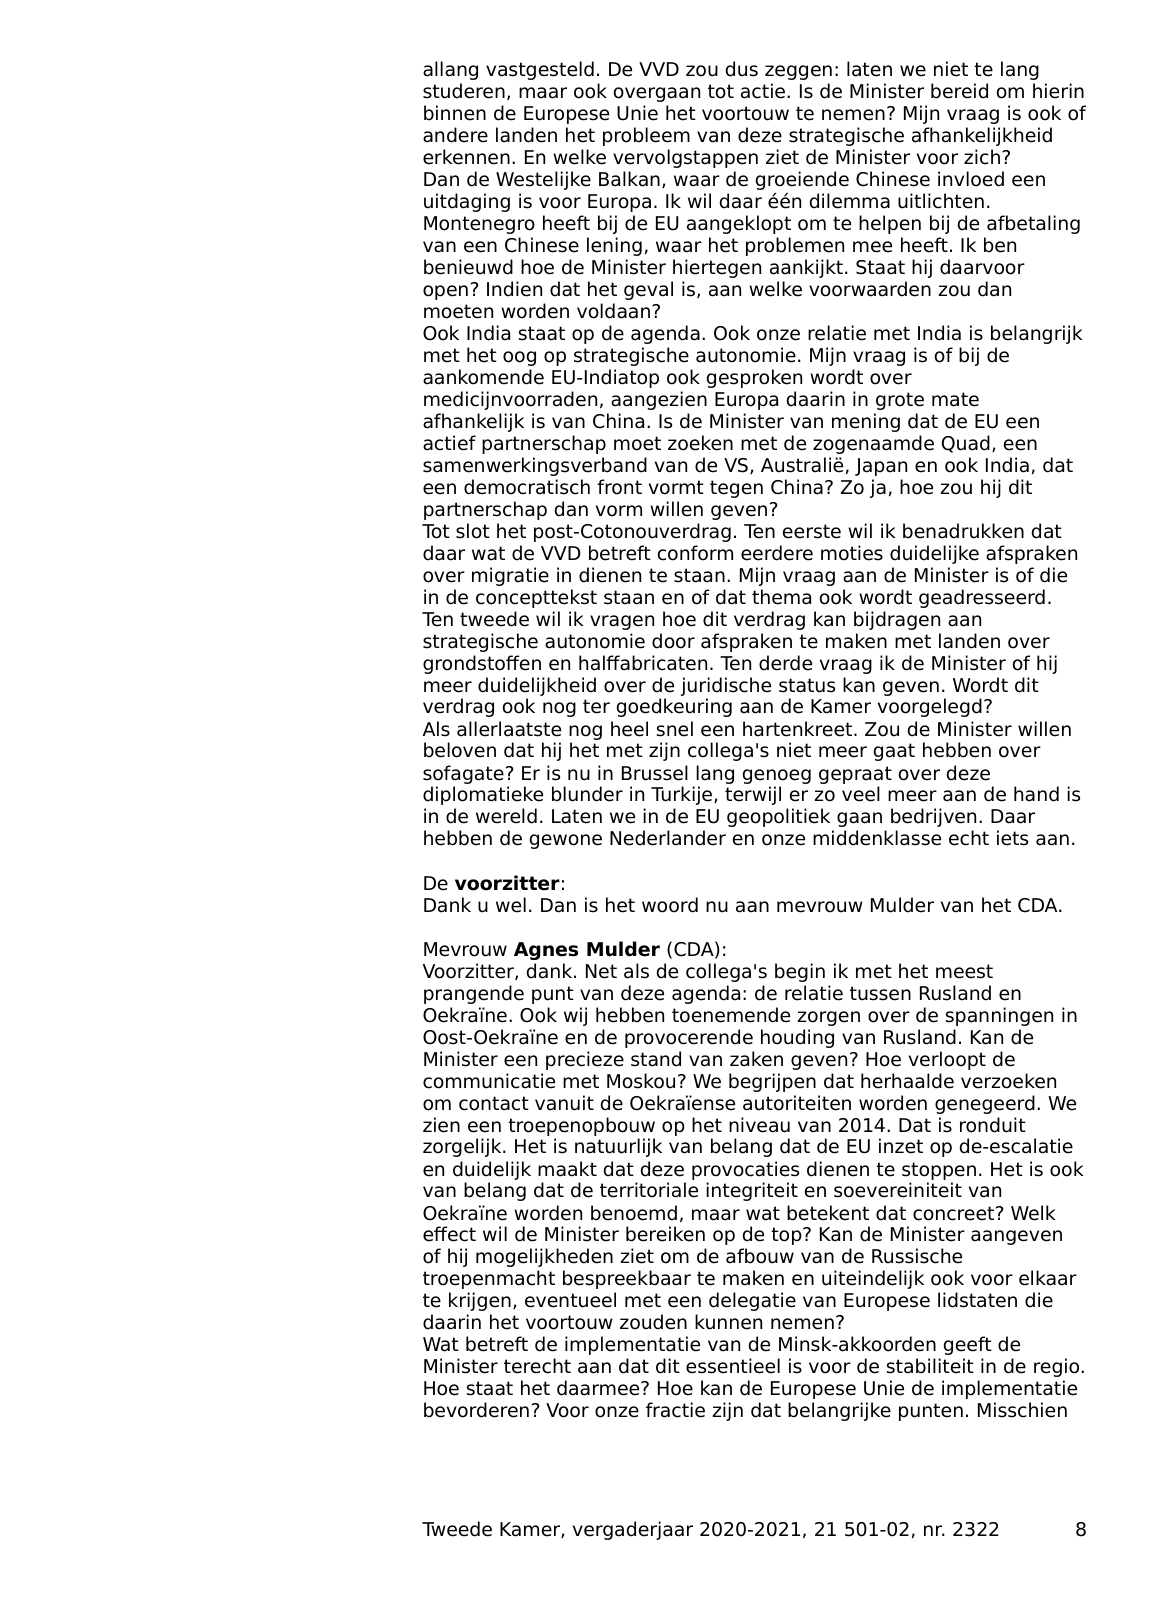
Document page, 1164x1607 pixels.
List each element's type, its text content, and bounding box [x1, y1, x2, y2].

text Voorzitter, dank. Net als de collega's begin ik met het meest prangende punt van deze agenda: de relatie tussen Rusland en Oekraïne. Ook wij hebben toenemende zorgen over de spanningen in Oost-Oekraïne en de provocerende houding van Rusland. Kan de Minister een precieze stand van zaken geven? Hoe verloopt de communicatie met Moskou? We begrijpen dat herhaalde verzoeken om contact vanuit de Oekraïense autoriteiten worden genegeerd. We zien een troepenopbouw op het niveau van 2014. Dat is ronduit zorgelijk. Het is natuurlijk van belang dat de EU inzet op de-escalatie en duidelijk maakt dat deze provocaties dienen te stoppen. Het is ook van belang dat de territoriale integriteit en soevereiniteit van Oekraïne worden benoemd, maar wat betekent dat concreet? Welk effect wil de Minister bereiken op de top? Kan de Minister aangeven of hij mogelijkheden ziet om de afbouw van de Russische troepenmacht bespreekbaar te maken en uiteindelijk ook voor elkaar te krijgen, eventueel met een delegatie van Europese lidstaten die daarin het voortouw zouden kunnen nemen? [422, 961, 1087, 1334]
text allang vastgesteld. De VVD zou dus zeggen: laten we niet te lang studeren, maar ook overgaan tot actie. Is de Minister bereid om hierin binnen de Europese Unie het voortouw te nemen? Mijn vraag is ook of andere landen het probleem van deze strategische afhankelijkheid erkennen. En welke vervolgstappen ziet de Minister voor zich? [422, 59, 1087, 169]
text Ook India staat op de agenda. Ook onze relatie met India is belangrijk met het oog op strategische autonomie. Mijn vraag is of bij de aankomende EU-Indiatop ook gesproken wordt over medicijnvoorraden, aangezien Europa daarin in grote mate afhankelijk is van China. Is de Minister van mening dat de EU een actief partnerschap moet zoeken met de zogenaamde Quad, een samenwerkingsverband van de VS, Australië, Japan en ook India, dat een democratisch front vormt tegen China? Zo ja, hoe zou hij dit partnerschap dan vorm willen geven? [422, 323, 1087, 521]
text Dan de Westelijke Balkan, waar de groeiende Chinese invloed een uitdaging is voor Europa. Ik wil daar één dilemma uitlichten. Montenegro heeft bij de EU aangeklopt om te helpen bij de afbetaling van een Chinese lening, waar het problemen mee heeft. Ik ben benieuwd hoe de Minister hiertegen aankijkt. Staat hij daarvoor open? Indien dat het geval is, aan welke voorwaarden zou dan moeten worden voldaan? [422, 169, 1087, 323]
text Wat betreft de implementatie van de Minsk-akkoorden geeft de Minister terecht aan dat dit essentieel is voor de stabiliteit in de regio. Hoe staat het daarmee? Hoe kan de Europese Unie de implementatie bevorderen? Voor onze fractie zijn dat belangrijke punten. Misschien [422, 1334, 1087, 1422]
text Tot slot het post-Cotonouverdrag. Ten eerste wil ik benadrukken dat daar wat de VVD betreft conform eerdere moties duidelijke afspraken over migratie in dienen te staan. Mijn vraag aan de Minister is of die in de concepttekst staan en of dat thema ook wordt geadresseerd. Ten tweede wil ik vragen hoe dit verdrag kan bijdragen aan strategische autonomie door afspraken te maken met landen over grondstoffen en halffabricaten. Ten derde vraag ik de Minister of hij meer duidelijkheid over de juridische status kan geven. Wordt dit verdrag ook nog ter goedkeuring aan de Kamer voorgelegd? [422, 521, 1087, 718]
text Mevrouw Agnes Mulder (CDA): [422, 939, 1087, 961]
text De voorzitter: [422, 872, 1087, 894]
text Dank u wel. Dan is het woord nu aan mevrouw Mulder van het CDA. [422, 894, 1087, 916]
text Als allerlaatste nog heel snel een hartenkreet. Zou de Minister willen beloven dat hij het met zijn collega's niet meer gaat hebben over sofagate? Er is nu in Brussel lang genoeg gepraat over deze diplomatieke blunder in Turkije, terwijl er zo veel meer aan de hand is in de wereld. Laten we in de EU geopolitiek gaan bedrijven. Daar hebben de gewone Nederlander en onze middenklasse echt iets aan. [422, 718, 1087, 850]
